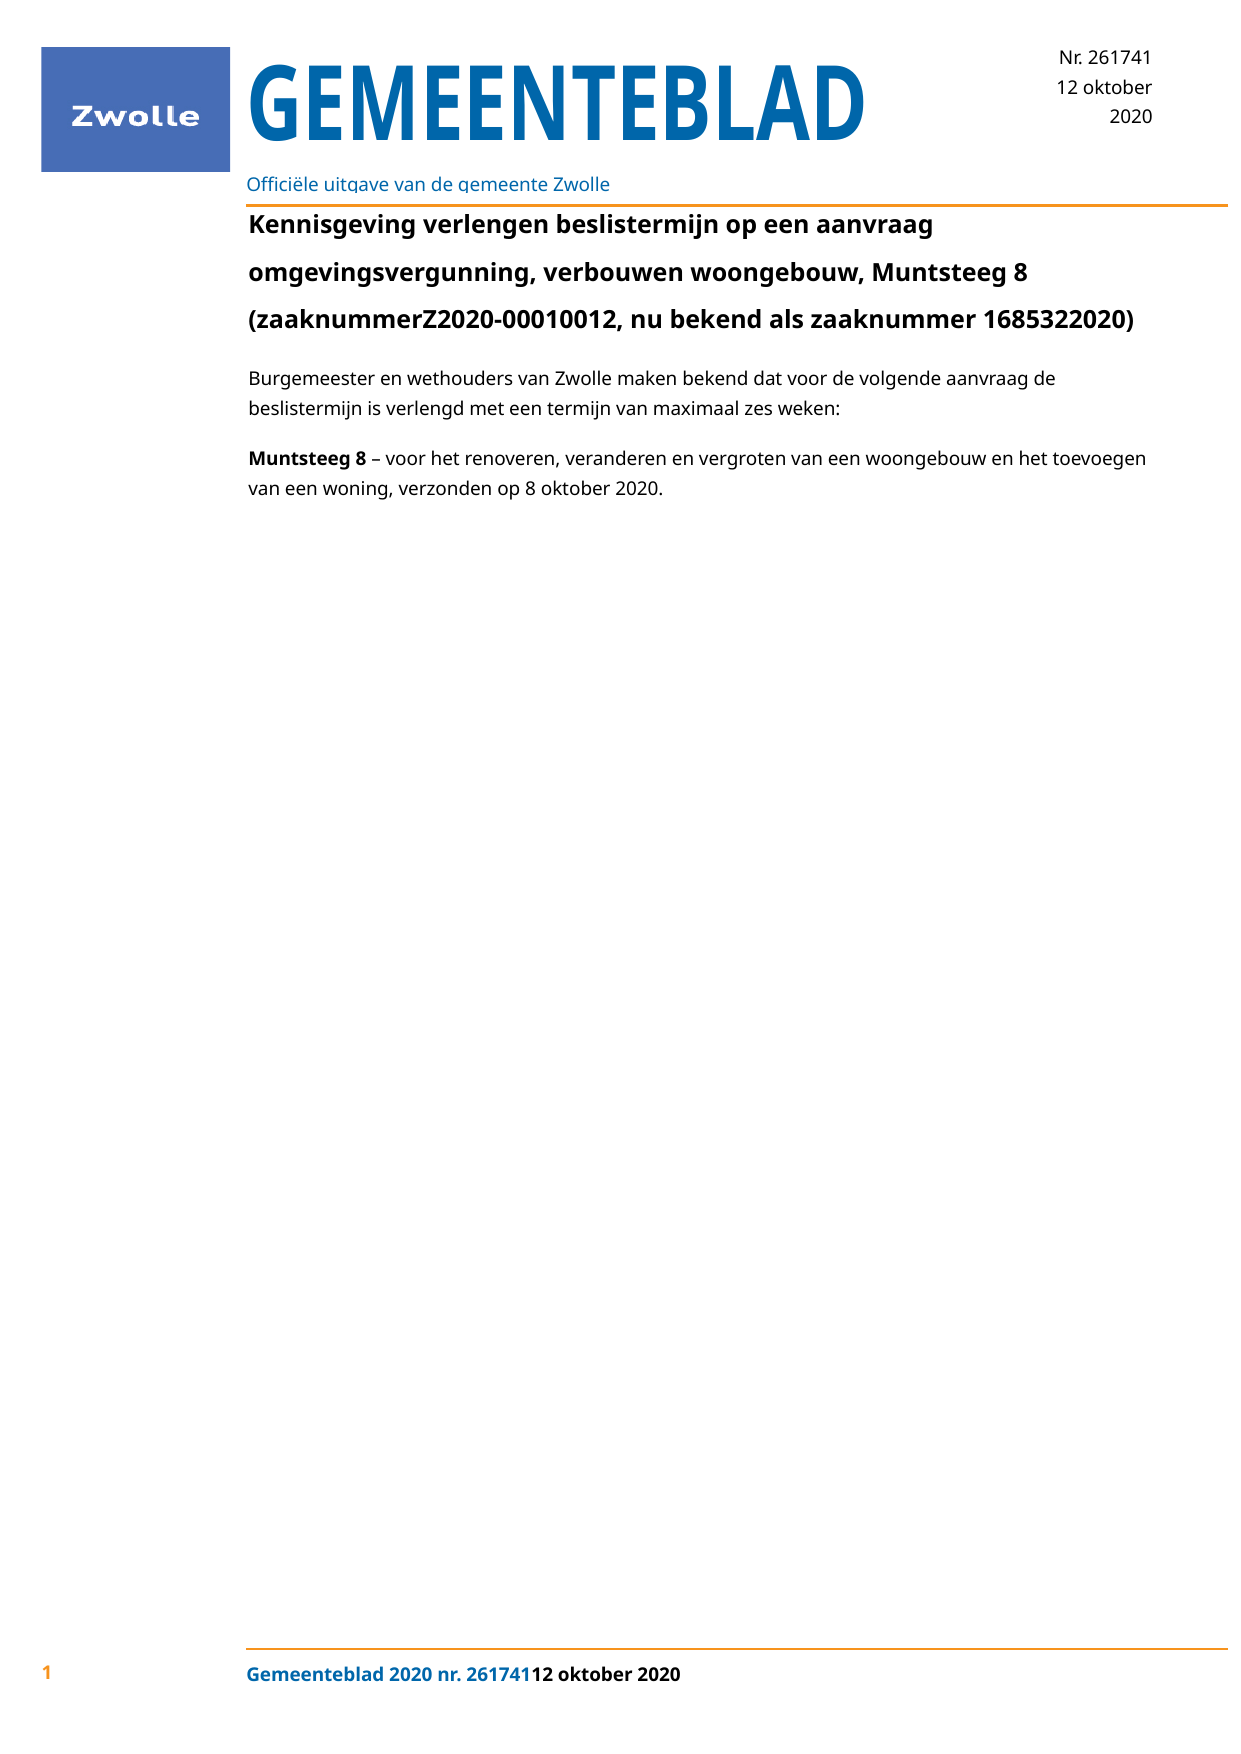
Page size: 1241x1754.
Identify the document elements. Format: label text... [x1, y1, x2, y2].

picture [41, 47, 231, 172]
text Kennisgeving verlengen beslistermijn op een aanvraag omgevingsvergunning, verbouwen woongebouw, Muntsteeg 8 (zaaknummerZ2020-00010012, nu bekend als zaaknummer 1685322020) [248, 207, 1152, 336]
text Burgemeester en wethouders van Zwolle maken bekend dat voor de volgende aanvraag de beslistermijn is verlengd met een termijn van maximaal zes weken: [248, 366, 1152, 421]
text Muntsteeg 8 – voor het renoveren, veranderen en vergroten van een woongebouw en het toevoegen van een woning, verzonden op 8 oktober 2020. [248, 446, 1152, 501]
